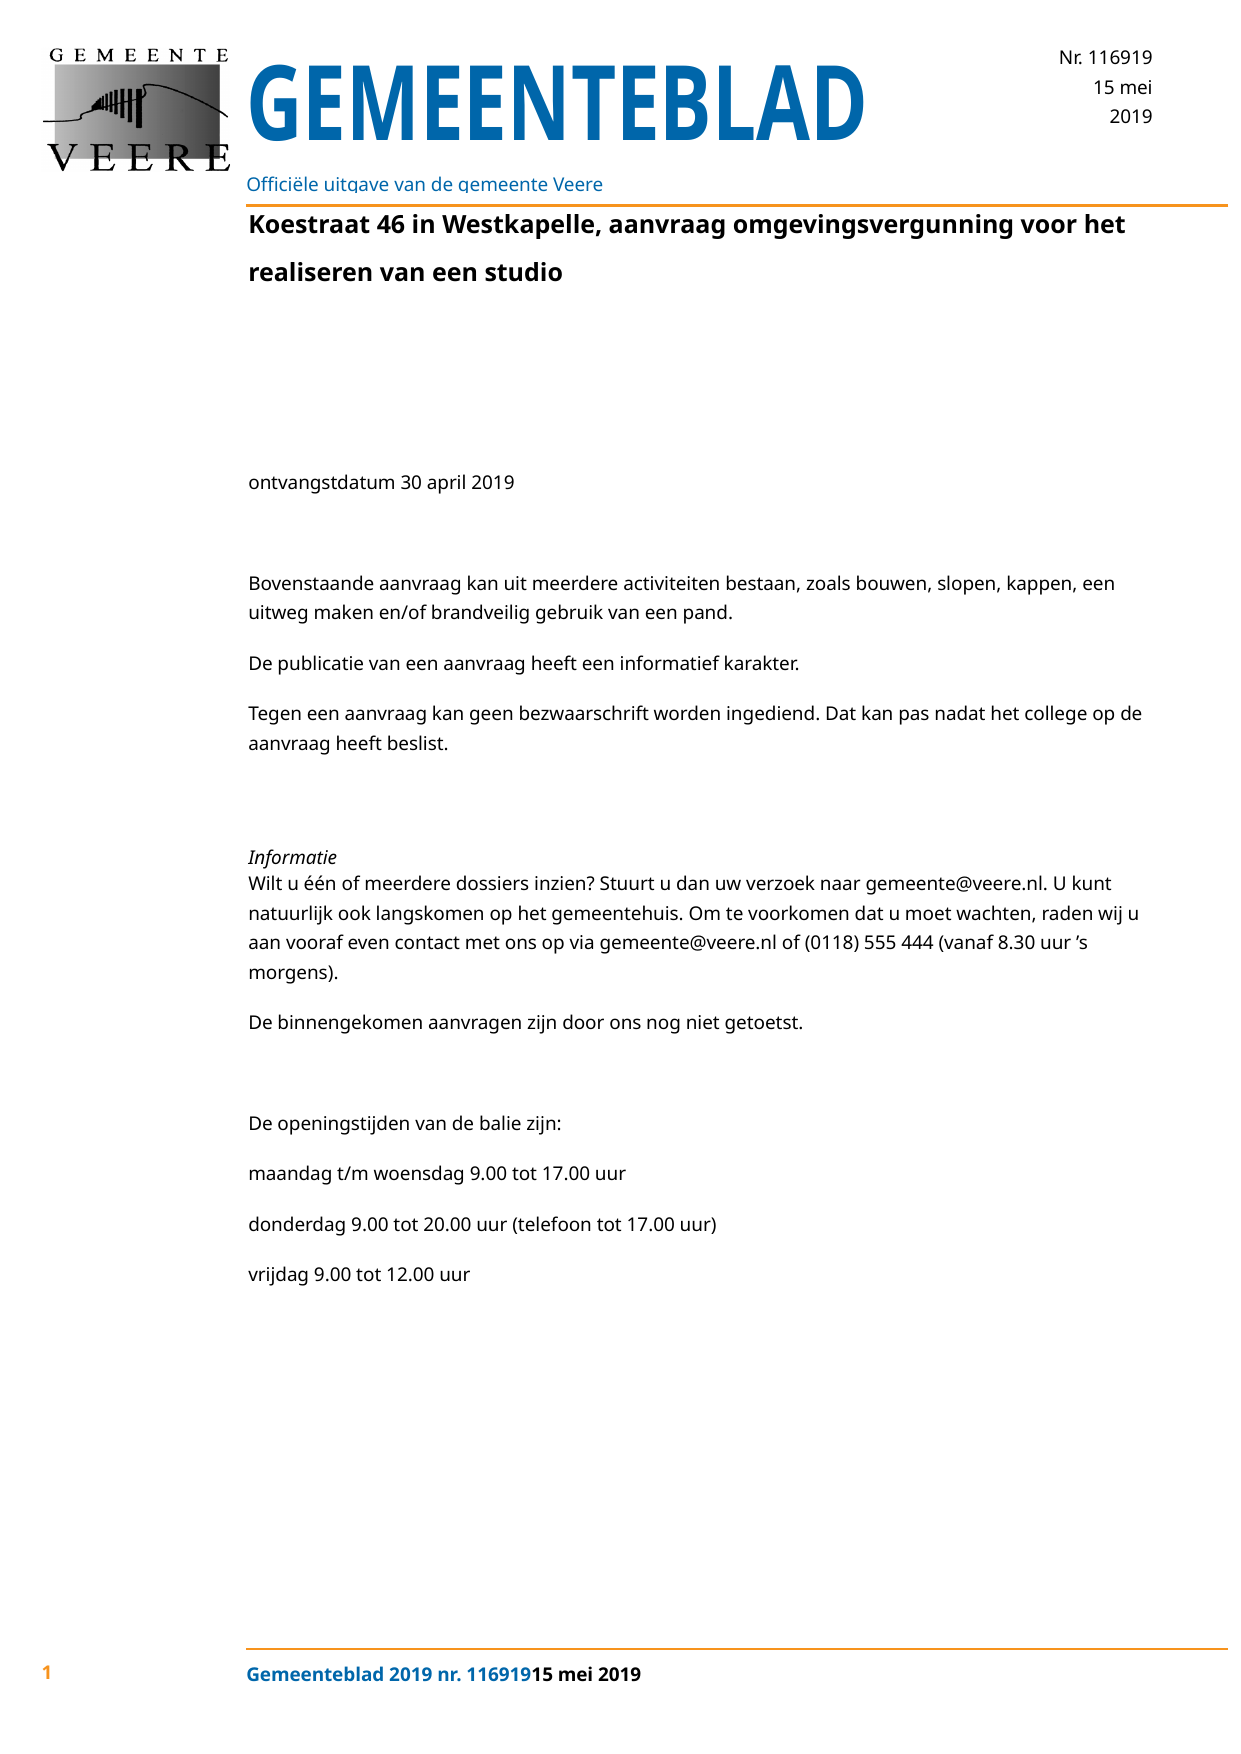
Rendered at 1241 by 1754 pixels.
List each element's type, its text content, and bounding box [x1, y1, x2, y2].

text De binnengekomen aanvragen zijn door ons nog niet getoetst. [248, 1009, 1152, 1035]
text Koestraat 46 in Westkapelle, aanvraag omgevingsvergunning voor het realiseren van een studio [248, 207, 1152, 288]
text Informatie [248, 844, 1152, 870]
text De openingstijden van de balie zijn: [248, 1110, 1152, 1136]
text Wilt u één of meerdere dossiers inzien? Stuurt u dan uw verzoek naar gemeente@veere.nl. U kunt natuurlijk ook langskomen op het gemeentehuis. Om te voorkomen dat u moet wachten, raden wij u aan vooraf even contact met ons op via gemeente@veere.nl of (0118) 555 444 (vanaf 8.30 uur ’s morgens). [248, 870, 1152, 984]
text vrijdag 9.00 tot 12.00 uur [248, 1261, 1152, 1287]
picture [41, 47, 231, 172]
text ontvangstdatum 30 april 2019 [248, 469, 1152, 495]
text De publicatie van een aanvraag heeft een informatief karakter. [248, 650, 1152, 676]
text donderdag 9.00 tot 20.00 uur (telefoon tot 17.00 uur) [248, 1211, 1152, 1237]
text Bovenstaande aanvraag kan uit meerdere activiteiten bestaan, zoals bouwen, slopen, kappen, een uitweg maken en/of brandveilig gebruik van een pand. [248, 570, 1152, 625]
text Tegen een aanvraag kan geen bezwaarschrift worden ingediend. Dat kan pas nadat het college op de aanvraag heeft beslist. [248, 700, 1152, 756]
text maandag t/m woensdag 9.00 tot 17.00 uur [248, 1161, 1152, 1186]
